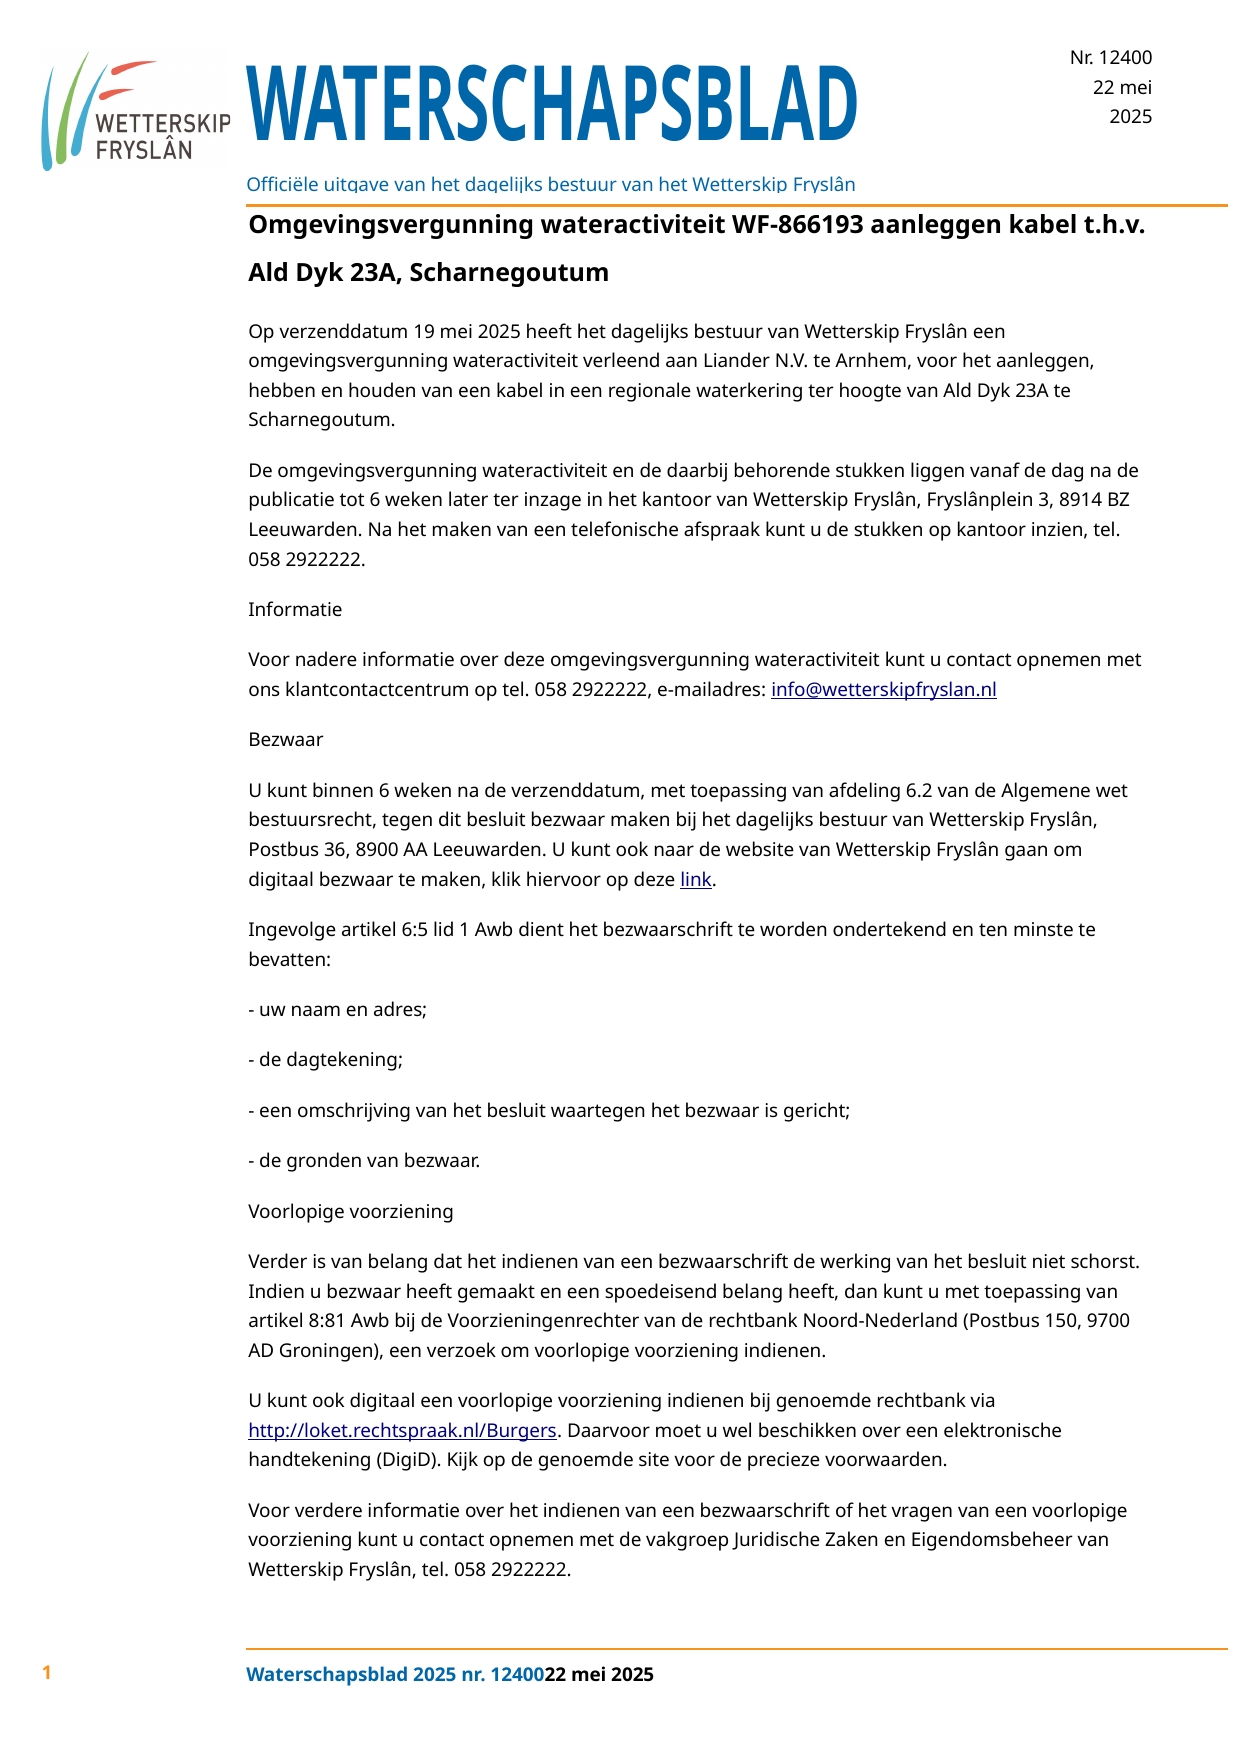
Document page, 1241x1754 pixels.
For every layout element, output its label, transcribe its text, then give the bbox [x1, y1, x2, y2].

text - de gronden van bezwaar. [248, 1147, 1152, 1173]
text De omgevingsvergunning wateractiviteit en de daarbij behorende stukken liggen vanaf de dag na de publicatie tot 6 weken later ter inzage in het kantoor van Wetterskip Fryslân, Fryslânplein 3, 8914 BZ Leeuwarden. Na het maken van een telefonische afspraak kunt u de stukken op kantoor inzien, tel. 058 2922222. [248, 457, 1152, 572]
picture [41, 47, 231, 172]
text Ingevolge artikel 6:5 lid 1 Awb dient het bezwaarschrift te worden ondertekend en ten minste te bevatten: [248, 916, 1152, 972]
text Informatie [248, 596, 1152, 622]
text Op verzenddatum 19 mei 2025 heeft het dagelijks bestuur van Wetterskip Fryslân een omgevingsvergunning wateractiviteit verleend aan Liander N.V. te Arnhem, voor het aanleggen, hebben en houden van een kabel in een regionale waterkering ter hoogte van Ald Dyk 23A te Scharnegoutum. [248, 318, 1152, 432]
text - uw naam en adres; [248, 996, 1152, 1022]
text Omgevingsvergunning wateractiviteit WF-866193 aanleggen kabel t.h.v. Ald Dyk 23A, Scharnegoutum [248, 207, 1152, 288]
text Voor verdere informatie over het indienen van een bezwaarschrift of het vragen van een voorlopige voorziening kunt u contact opnemen met de vakgroep Juridische Zaken en Eigendomsbeheer van Wetterskip Fryslân, tel. 058 2922222. [248, 1497, 1152, 1582]
text Verder is van belang dat het indienen van een bezwaarschrift de werking van het besluit niet schorst. Indien u bezwaar heeft gemaakt en een spoedeisend belang heeft, dan kunt u met toepassing van artikel 8:81 Awb bij de Voorzieningenrechter van de rechtbank Noord-Nederland (Postbus 150, 9700 AD Groningen), een verzoek om voorlopige voorziening indienen. [248, 1248, 1152, 1363]
text U kunt binnen 6 weken na de verzenddatum, met toepassing van afdeling 6.2 van de Algemene wet bestuursrecht, tegen dit besluit bezwaar maken bij het dagelijks bestuur van Wetterskip Fryslân, Postbus 36, 8900 AA Leeuwarden. U kunt ook naar de website van Wetterskip Fryslân gaan om digitaal bezwaar te maken, klik hiervoor op deze link. [248, 777, 1152, 892]
text U kunt ook digitaal een voorlopige voorziening indienen bij genoemde rechtbank via http://loket.rechtspraak.nl/Burgers. Daarvoor moet u wel beschikken over een elektronische handtekening (DigiD). Kijk op de genoemde site voor de precieze voorwaarden. [248, 1387, 1152, 1472]
text Bezwaar [248, 727, 1152, 752]
text - een omschrijving van het besluit waartegen het bezwaar is gericht; [248, 1097, 1152, 1123]
text - de dagtekening; [248, 1047, 1152, 1072]
text Voor nadere informatie over deze omgevingsvergunning wateractiviteit kunt u contact opnemen met ons klantcontactcentrum op tel. 058 2922222, e-mailadres: info@wetterskipfryslan.nl [248, 647, 1152, 702]
text Voorlopige voorziening [248, 1198, 1152, 1224]
